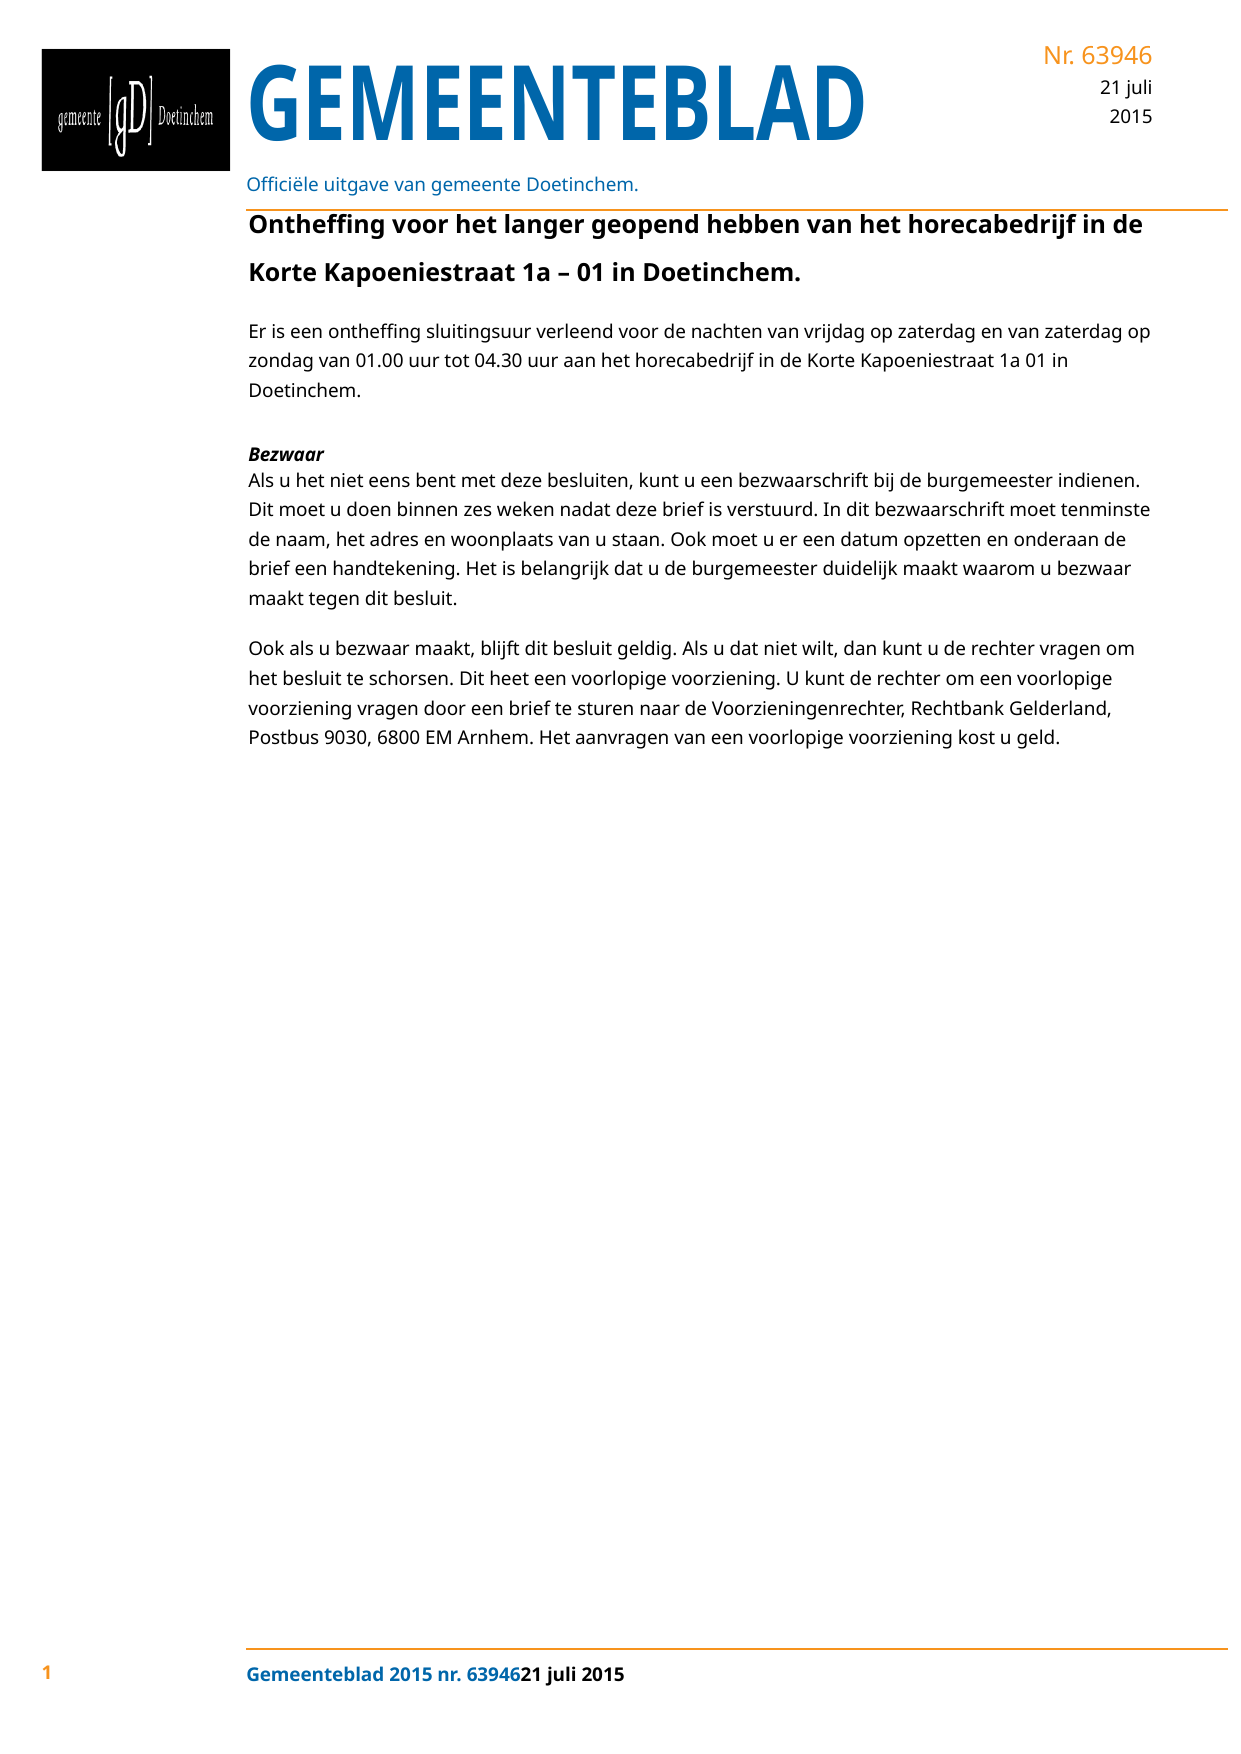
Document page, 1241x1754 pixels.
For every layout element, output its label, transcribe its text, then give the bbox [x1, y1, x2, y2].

picture [41, 47, 231, 172]
text Bezwaar [248, 441, 1152, 467]
text Ontheffing voor het langer geopend hebben van het horecabedrijf in de Korte Kapoeniestraat 1a – 01 in Doetinchem. [248, 211, 1152, 288]
text Als u het niet eens bent met deze besluiten, kunt u een bezwaarschrift bij de burgemeester indienen. Dit moet u doen binnen zes weken nadat deze brief is verstuurd. In dit bezwaarschrift moet tenminste de naam, het adres en woonplaats van u staan. Ook moet u er een datum opzetten en onderaan de brief een handtekening. Het is belangrijk dat u de burgemeester duidelijk maakt waarom u bezwaar maakt tegen dit besluit. [248, 467, 1152, 611]
text Ook als u bezwaar maakt, blijft dit besluit geldig. Als u dat niet wilt, dan kunt u de rechter vragen om het besluit te schorsen. Dit heet een voorlopige voorziening. U kunt de rechter om een voorlopige voorziening vragen door een brief te sturen naar de Voorzieningenrechter, Rechtbank Gelderland, Postbus 9030, 6800 EM Arnhem. Het aanvragen van een voorlopige voorziening kost u geld. [248, 636, 1152, 750]
text Er is een ontheffing sluitingsuur verleend voor de nachten van vrijdag op zaterdag en van zaterdag op zondag van 01.00 uur tot 04.30 uur aan het horecabedrijf in de Korte Kapoeniestraat 1a 01 in Doetinchem. [248, 318, 1152, 403]
